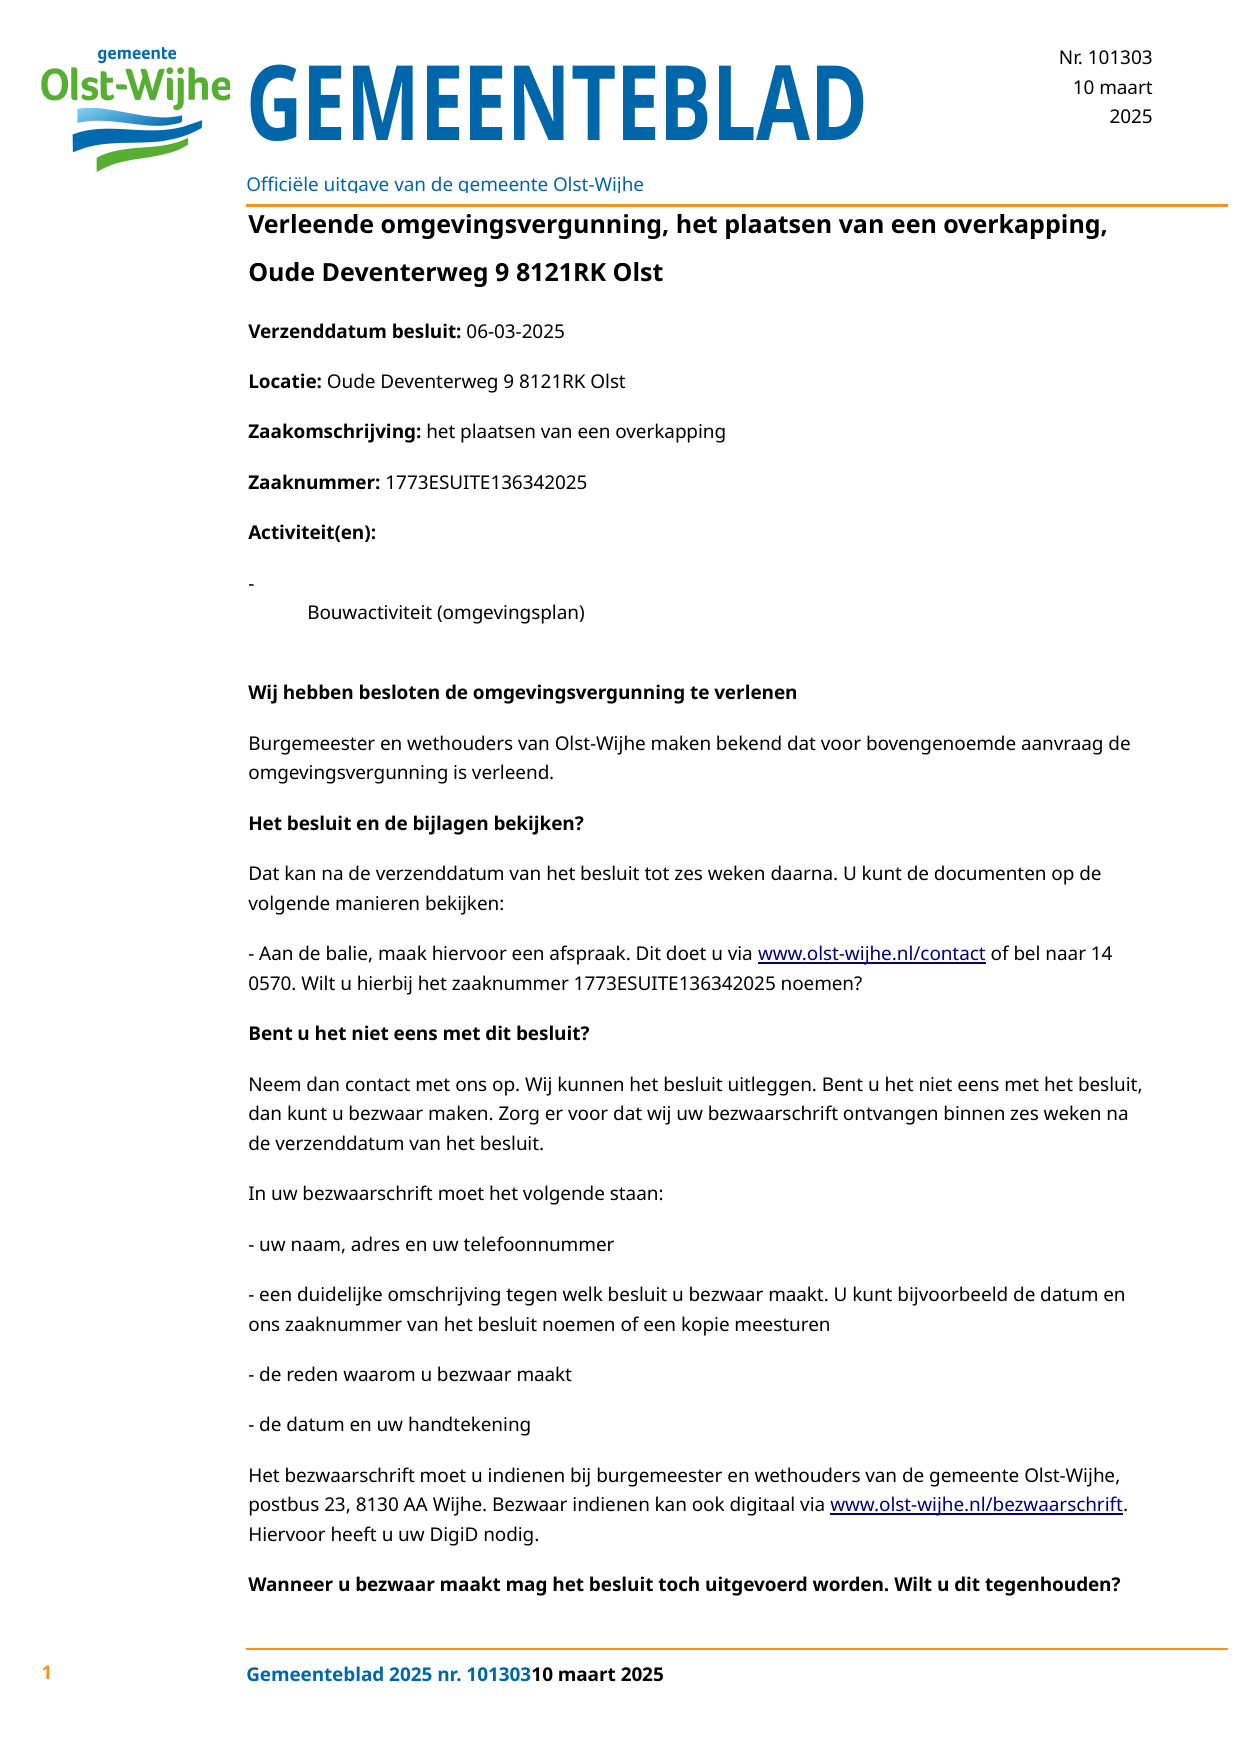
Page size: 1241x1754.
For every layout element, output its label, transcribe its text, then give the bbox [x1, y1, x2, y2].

text - de reden waarom u bezwaar maakt [248, 1361, 1152, 1387]
text Dat kan na de verzenddatum van het besluit tot zes weken daarna. U kunt de documenten op de volgende manieren bekijken: [248, 860, 1152, 916]
text Bent u het niet eens met dit besluit? [248, 1020, 1152, 1046]
list Bouwactiviteit (omgevingsplan) [248, 599, 1152, 625]
text Burgemeester en wethouders van Olst-Wijhe maken bekend dat voor bovengenoemde aanvraag de omgevingsvergunning is verleend. [248, 730, 1152, 785]
text - de datum en uw handtekening [248, 1412, 1152, 1437]
text In uw bezwaarschrift moet het volgende staan: [248, 1180, 1152, 1206]
text Wanneer u bezwaar maakt mag het besluit toch uitgevoerd worden. Wilt u dit tegenhouden? [248, 1572, 1152, 1597]
picture [41, 47, 231, 172]
text Zaakomschrijving: het plaatsen van een overkapping [248, 419, 1152, 444]
text Het bezwaarschrift moet u indienen bij burgemeester en wethouders van de gemeente Olst-Wijhe, postbus 23, 8130 AA Wijhe. Bezwaar indienen kan ook digitaal via www.olst-wijhe.nl/bezwaarschrift. Hiervoor heeft u uw DigiD nodig. [248, 1462, 1152, 1547]
text - Aan de balie, maak hiervoor een afspraak. Dit doet u via www.olst-wijhe.nl/contact of bel naar 14 0570. Wilt u hierbij het zaaknummer 1773ESUITE136342025 noemen? [248, 940, 1152, 996]
text Verleende omgevingsvergunning, het plaatsen van een overkapping, Oude Deventerweg 9 8121RK Olst [248, 207, 1152, 288]
text Activiteit(en): [248, 519, 1152, 545]
text Neem dan contact met ons op. Wij kunnen het besluit uitleggen. Bent u het niet eens met het besluit, dan kunt u bezwaar maken. Zorg er voor dat wij uw bezwaarschrift ontvangen binnen zes weken na de verzenddatum van het besluit. [248, 1071, 1152, 1156]
text Zaaknummer: 1773ESUITE136342025 [248, 469, 1152, 495]
text Verzenddatum besluit: 06-03-2025 [248, 318, 1152, 344]
text - een duidelijke omschrijving tegen welk besluit u bezwaar maakt. U kunt bijvoorbeeld de datum en ons zaaknummer van het besluit noemen of een kopie meesturen [248, 1281, 1152, 1337]
text - uw naam, adres en uw telefoonnummer [248, 1231, 1152, 1257]
text Locatie: Oude Deventerweg 9 8121RK Olst [248, 368, 1152, 394]
text Het besluit en de bijlagen bekijken? [248, 810, 1152, 836]
text Wij hebben besloten de omgevingsvergunning te verlenen [248, 679, 1152, 705]
